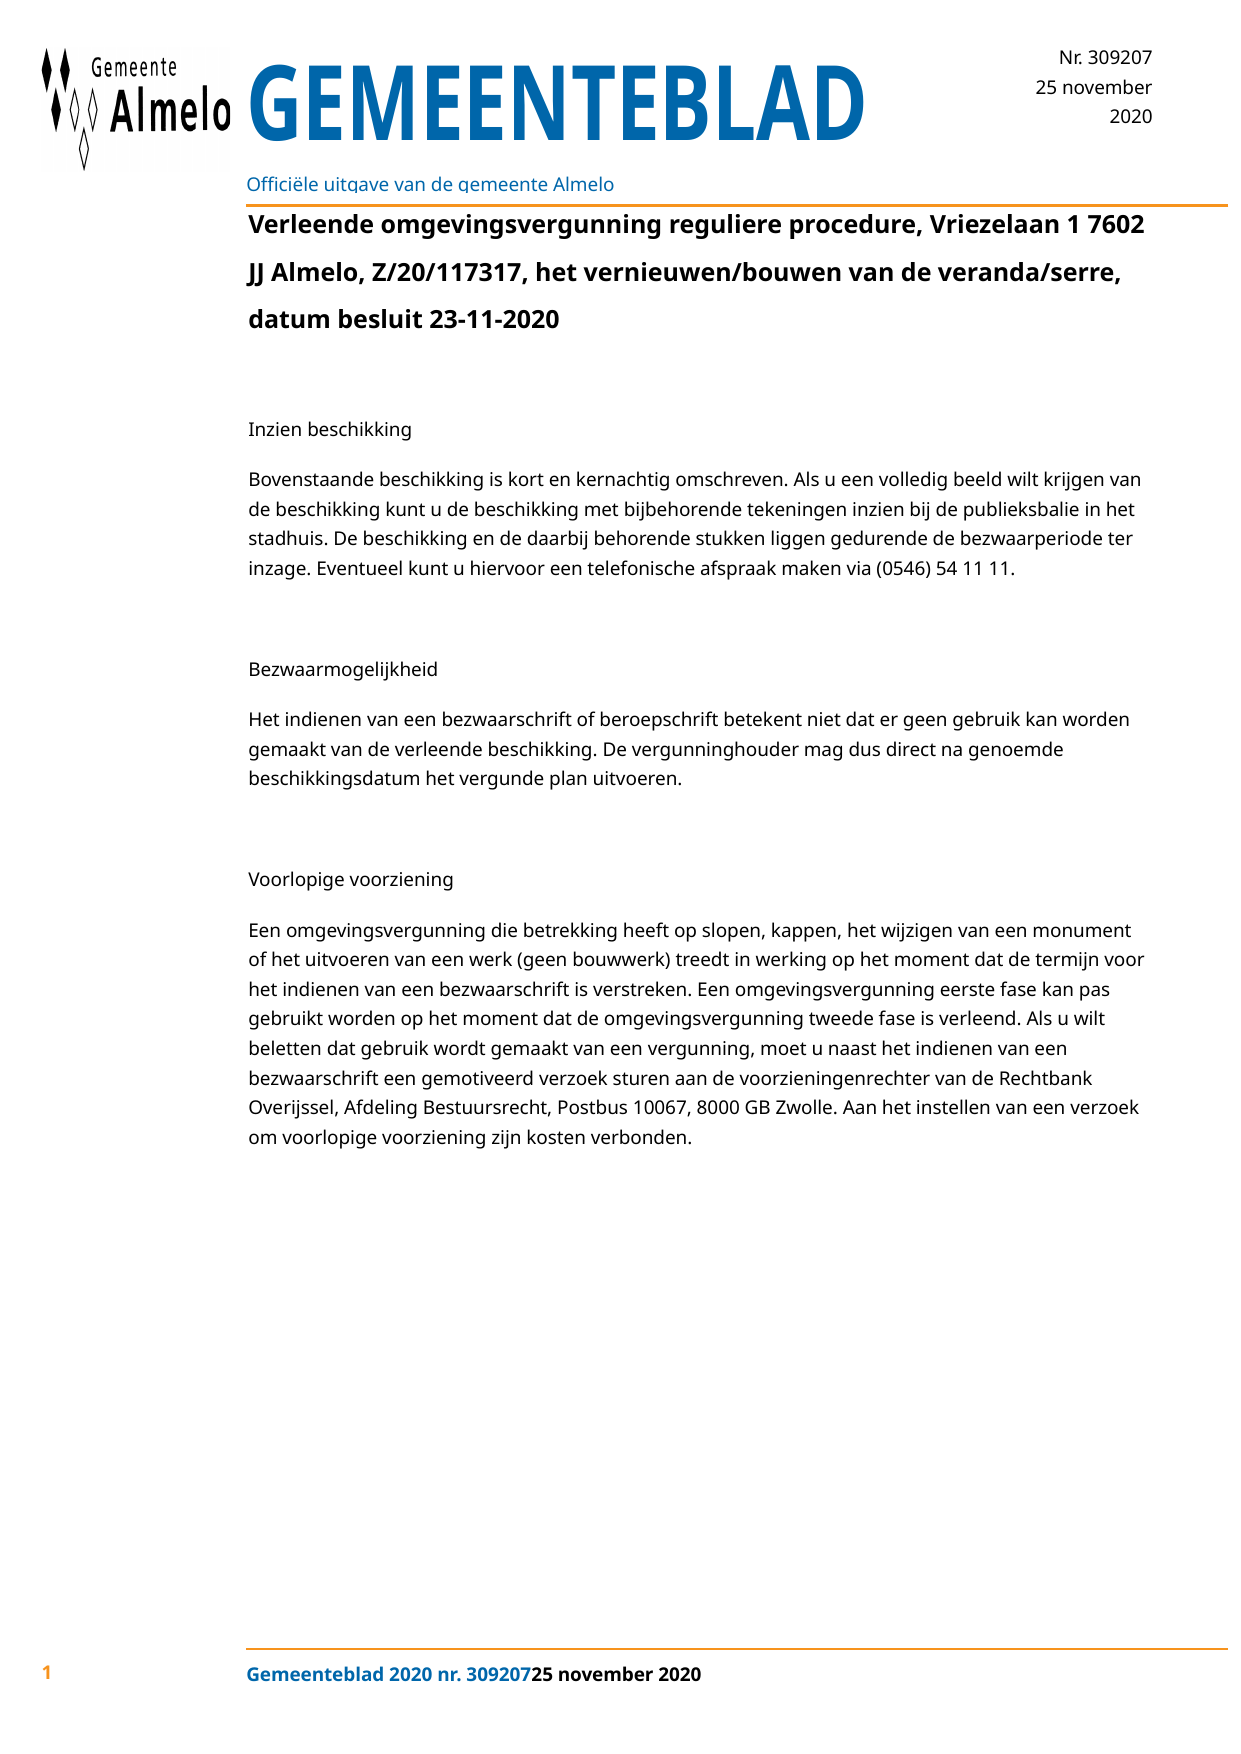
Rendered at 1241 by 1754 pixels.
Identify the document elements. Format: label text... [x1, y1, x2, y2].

text Bovenstaande beschikking is kort en kernachtig omschreven. Als u een volledig beeld wilt krijgen van de beschikking kunt u de beschikking met bijbehorende tekeningen inzien bij de publieksbalie in het stadhuis. De beschikking en de daarbij behorende stukken liggen gedurende de bezwaarperiode ter inzage. Eventueel kunt u hiervoor een telefonische afspraak maken via (0546) 54 11 11. [248, 466, 1152, 581]
picture [41, 47, 231, 172]
text Voorlopige voorziening [248, 866, 1152, 892]
text Bezwaarmogelijkheid [248, 656, 1152, 682]
text Een omgevingsvergunning die betrekking heeft op slopen, kappen, het wijzigen van een monument of het uitvoeren van een werk (geen bouwwerk) treedt in werking op het moment dat de termijn voor het indienen van een bezwaarschrift is verstreken. Een omgevingsvergunning eerste fase kan pas gebruikt worden op het moment dat de omgevingsvergunning tweede fase is verleend. Als u wilt beletten dat gebruik wordt gemaakt van een vergunning, moet u naast het indienen van een bezwaarschrift een gemotiveerd verzoek sturen aan de voorzieningenrechter van de Rechtbank Overijssel, Afdeling Bestuursrecht, Postbus 10067, 8000 GB Zwolle. Aan het instellen van een verzoek om voorlopige voorziening zijn kosten verbonden. [248, 917, 1152, 1149]
text Het indienen van een bezwaarschrift of beroepschrift betekent niet dat er geen gebruik kan worden gemaakt van de verleende beschikking. De vergunninghouder mag dus direct na genoemde beschikkingsdatum het vergunde plan uitvoeren. [248, 706, 1152, 791]
text Verleende omgevingsvergunning reguliere procedure, Vriezelaan 1 7602 JJ Almelo, Z/20/117317, het vernieuwen/bouwen van de veranda/serre, datum besluit 23-11-2020 [248, 207, 1152, 336]
text Inzien beschikking [248, 416, 1152, 442]
